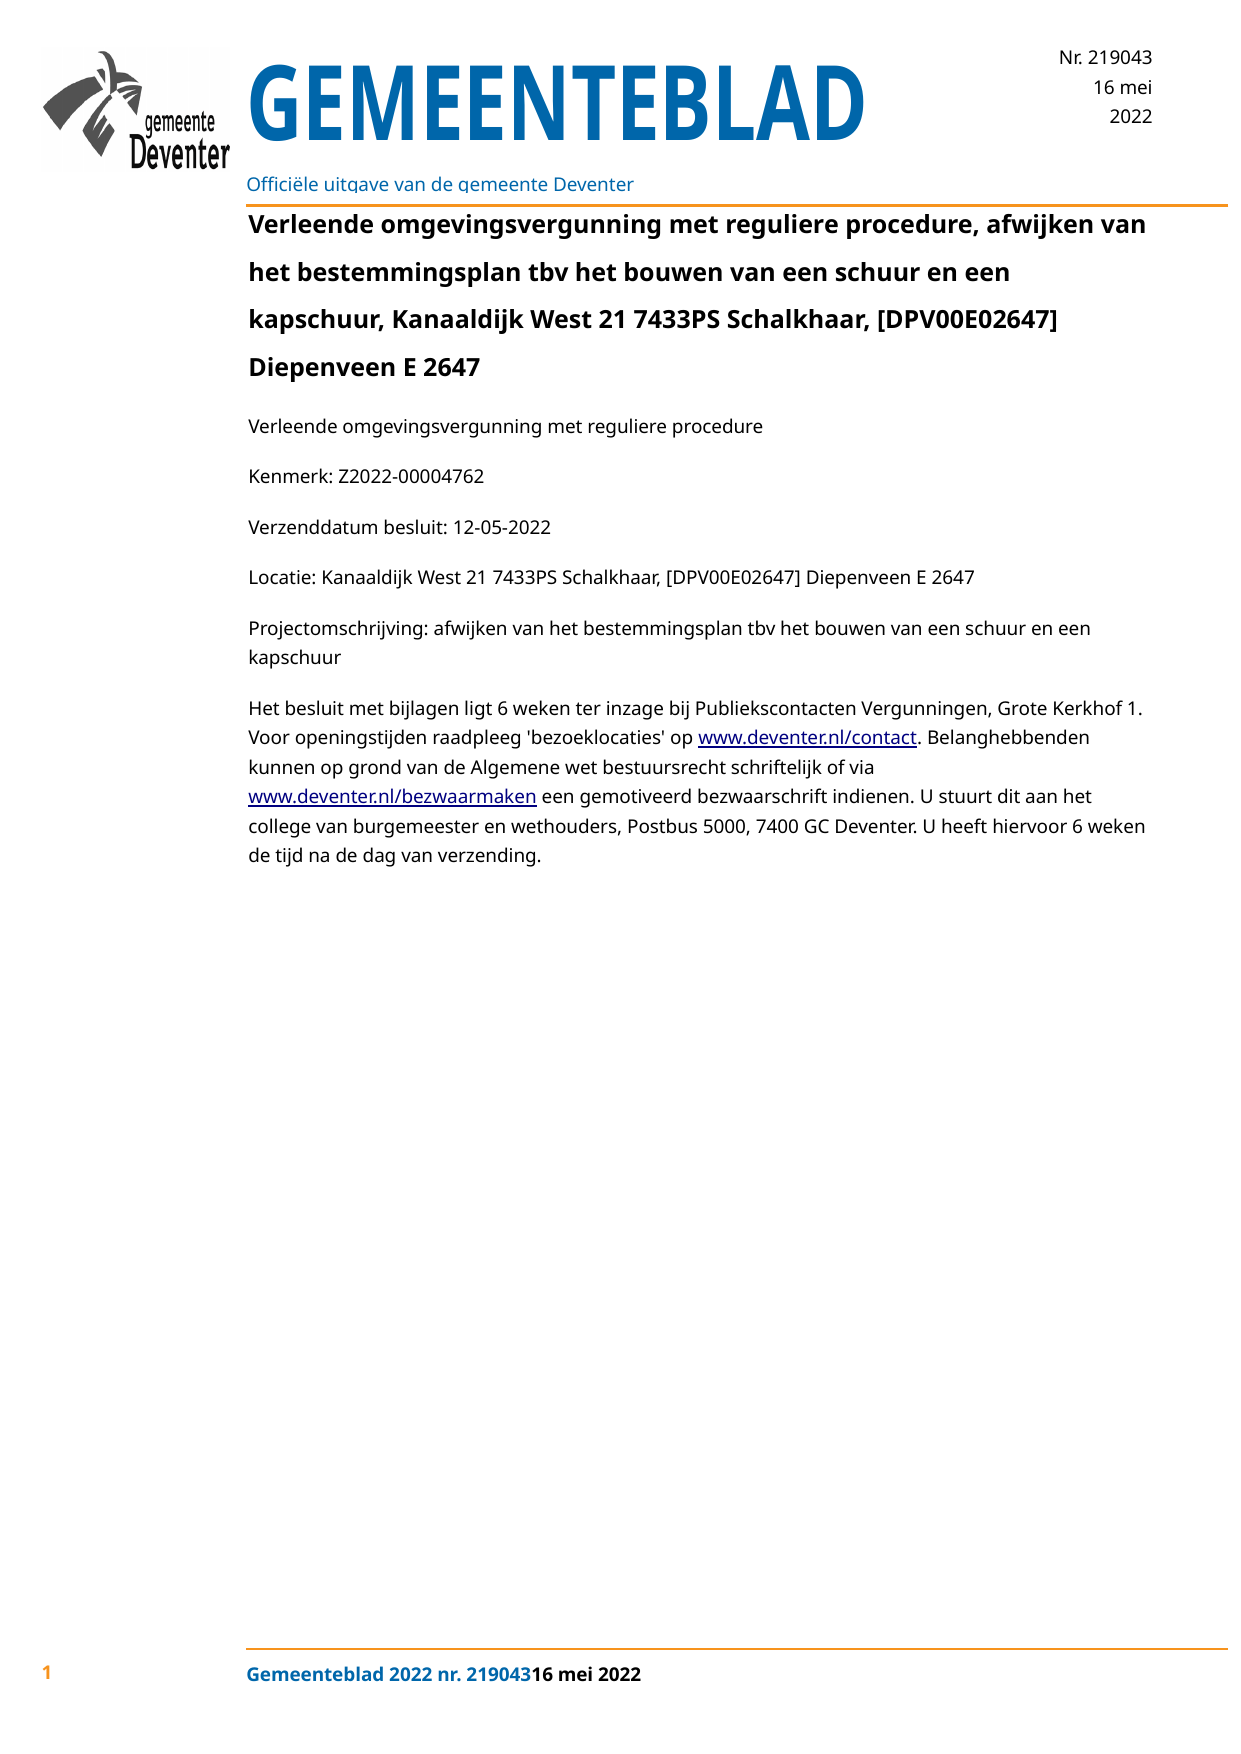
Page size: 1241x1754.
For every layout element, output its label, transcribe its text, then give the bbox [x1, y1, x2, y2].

text Verleende omgevingsvergunning met reguliere procedure [248, 413, 1152, 439]
text Het besluit met bijlagen ligt 6 weken ter inzage bij Publiekscontacten Vergunningen, Grote Kerkhof 1. Voor openingstijden raadpleeg 'bezoeklocaties' op www.deventer.nl/contact. Belanghebbenden kunnen op grond van de Algemene wet bestuursrecht schriftelijk of via www.deventer.nl/bezwaarmaken een gemotiveerd bezwaarschrift indienen. U stuurt dit aan het college van burgemeester en wethouders, Postbus 5000, 7400 GC Deventer. U heeft hiervoor 6 weken de tijd na de dag van verzending. [248, 695, 1152, 868]
text Verleende omgevingsvergunning met reguliere procedure, afwijken van het bestemmingsplan tbv het bouwen van een schuur en een kapschuur, Kanaaldijk West 21 7433PS Schalkhaar, [DPV00E02647] Diepenveen E 2647 [248, 207, 1152, 384]
picture [41, 47, 231, 172]
text Verzenddatum besluit: 12-05-2022 [248, 514, 1152, 540]
text Locatie: Kanaaldijk West 21 7433PS Schalkhaar, [DPV00E02647] Diepenveen E 2647 [248, 564, 1152, 590]
text Kenmerk: Z2022-00004762 [248, 463, 1152, 489]
text Projectomschrijving: afwijken van het bestemmingsplan tbv het bouwen van een schuur en een kapschuur [248, 615, 1152, 670]
